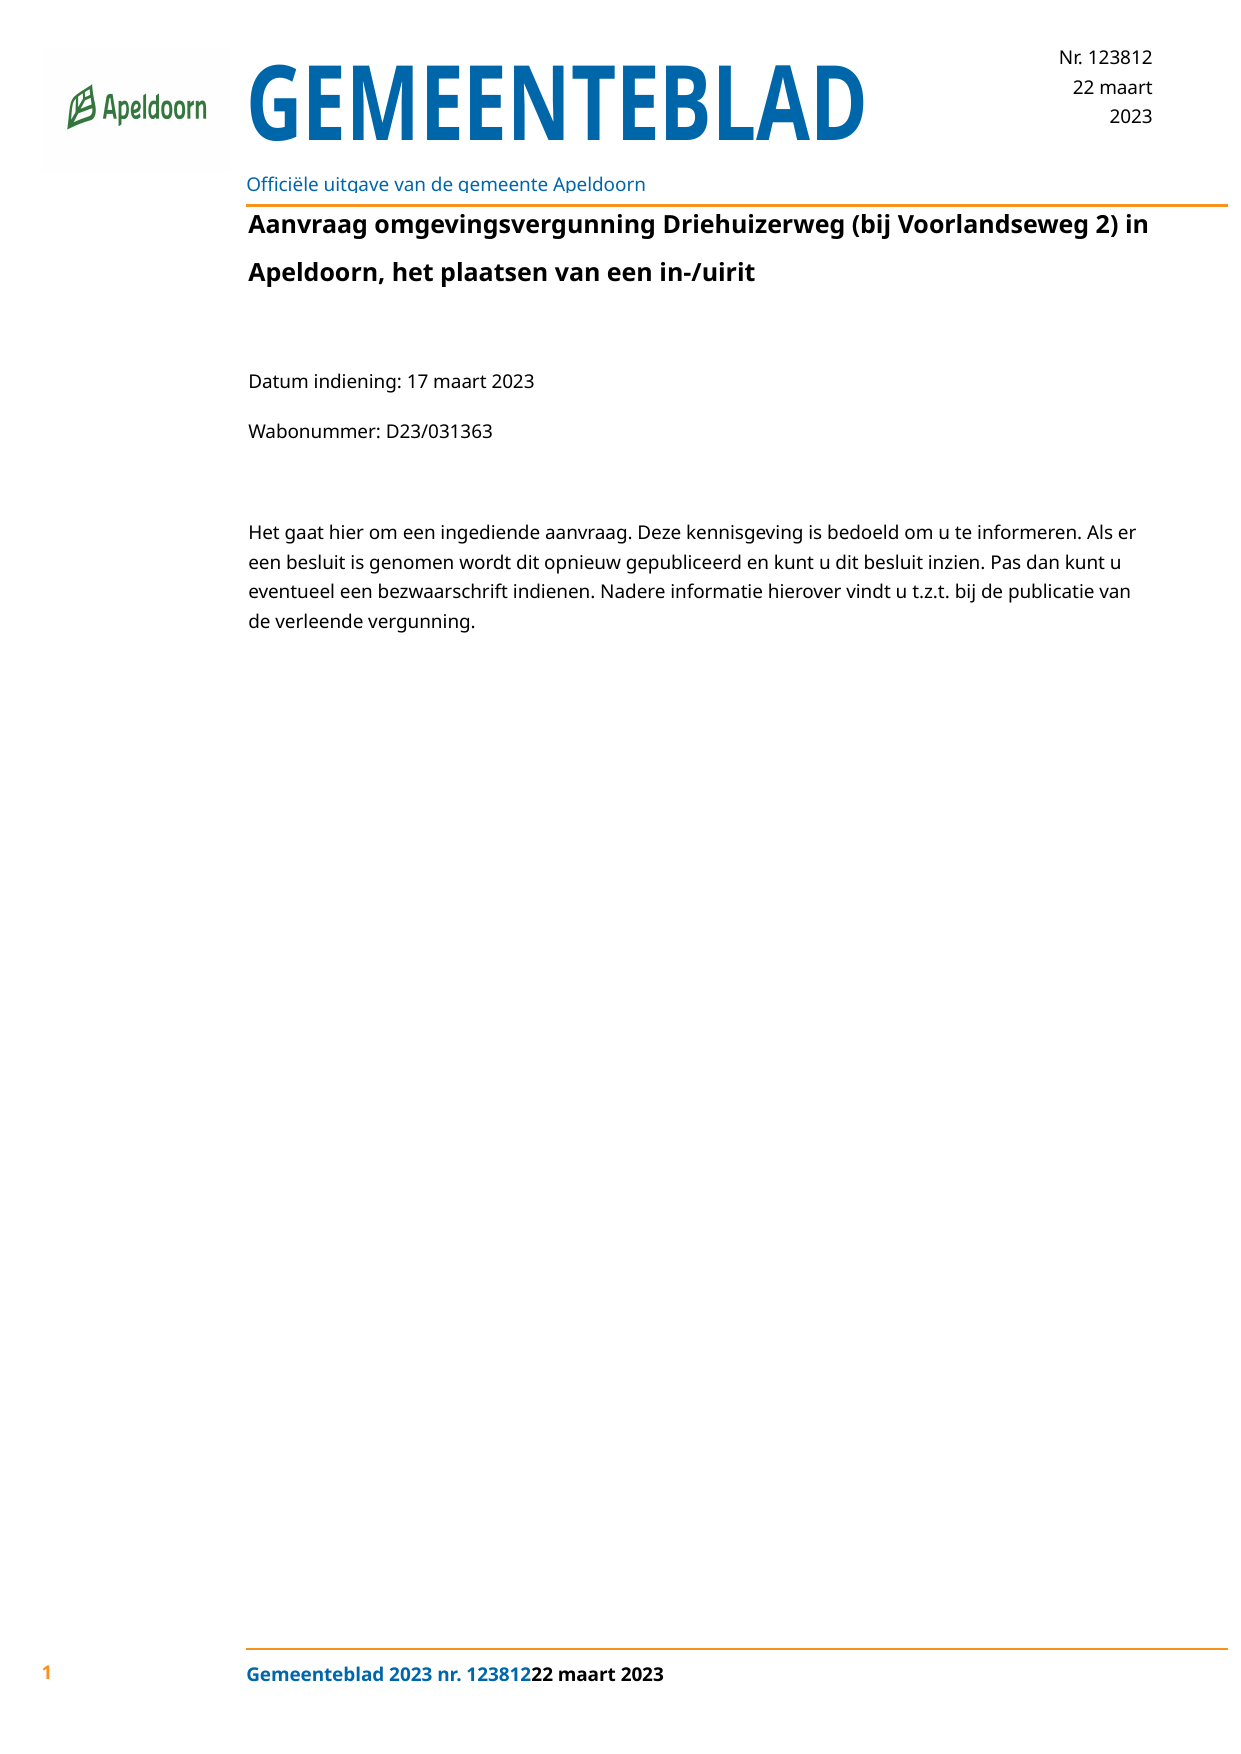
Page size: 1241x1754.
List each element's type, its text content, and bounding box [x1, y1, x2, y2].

text Het gaat hier om een ingediende aanvraag. Deze kennisgeving is bedoeld om u te informeren. Als er een besluit is genomen wordt dit opnieuw gepubliceerd en kunt u dit besluit inzien. Pas dan kunt u eventueel een bezwaarschrift indienen. Nadere informatie hierover vindt u t.z.t. bij de publicatie van de verleende vergunning. [248, 519, 1152, 634]
text Wabonummer: D23/031363 [248, 419, 1152, 444]
text Datum indiening: 17 maart 2023 [248, 368, 1152, 394]
text Aanvraag omgevingsvergunning Driehuizerweg (bij Voorlandseweg 2) in Apeldoorn, het plaatsen van een in-/uirit [248, 207, 1152, 288]
picture [41, 47, 231, 172]
